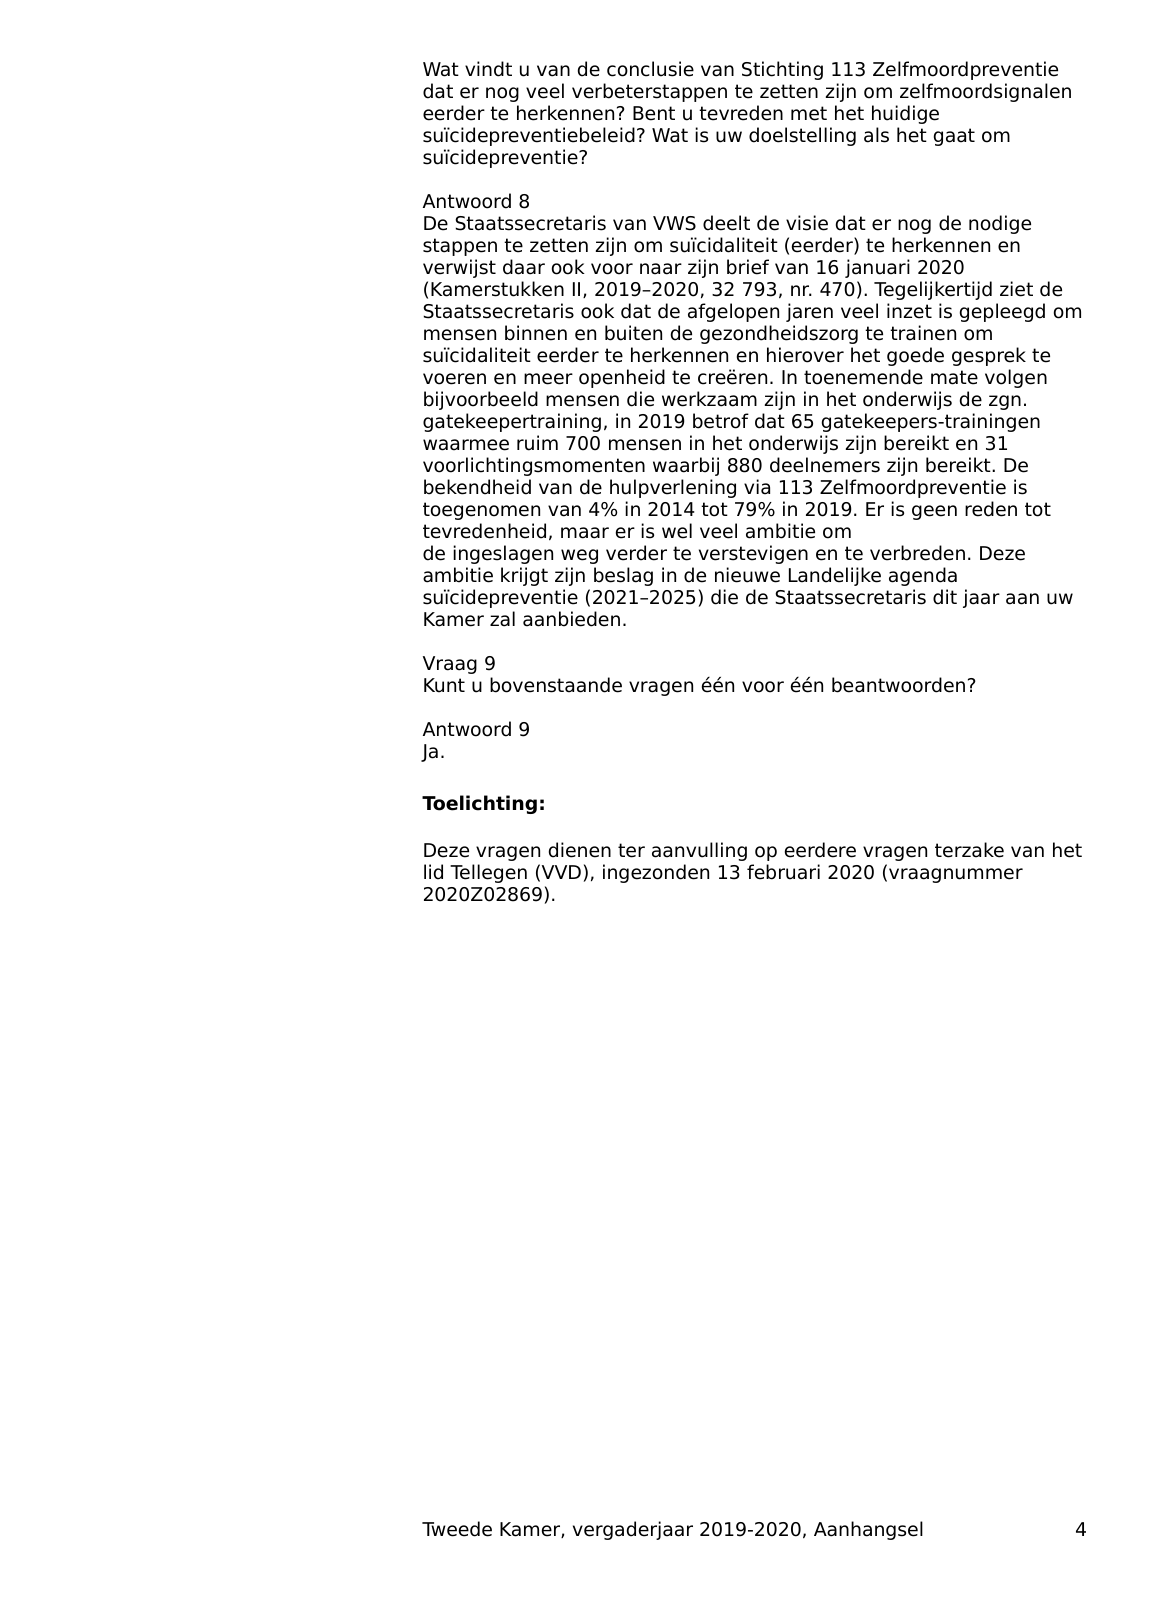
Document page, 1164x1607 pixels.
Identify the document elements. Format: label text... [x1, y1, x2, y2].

text Ja. [422, 741, 1087, 763]
text Vraag 9 [422, 653, 1087, 675]
text De Staatssecretaris van VWS deelt de visie dat er nog de nodige stappen te zetten zijn om suïcidaliteit (eerder) te herkennen en verwijst daar ook voor naar zijn brief van 16 januari 2020 (Kamerstukken II, 2019–2020, 32 793, nr. 470). Tegelijkertijd ziet de Staatssecretaris ook dat de afgelopen jaren veel inzet is gepleegd om mensen binnen en buiten de gezondheidszorg te trainen om suïcidaliteit eerder te herkennen en hierover het goede gesprek te voeren en meer openheid te creëren. In toenemende mate volgen bijvoorbeeld mensen die werkzaam zijn in het onderwijs de zgn. gatekeepertraining, in 2019 betrof dat 65 gatekeepers-trainingen waarmee ruim 700 mensen in het onderwijs zijn bereikt en 31 voorlichtingsmomenten waarbij 880 deelnemers zijn bereikt. De bekendheid van de hulpverlening via 113 Zelfmoordpreventie is toegenomen van 4% in 2014 tot 79% in 2019. Er is geen reden tot tevredenheid, maar er is wel veel ambitie om [422, 213, 1087, 543]
text Kunt u bovenstaande vragen één voor één beantwoorden? [422, 675, 1087, 697]
text de ingeslagen weg verder te verstevigen en te verbreden. Deze ambitie krijgt zijn beslag in de nieuwe Landelijke agenda suïcidepreventie (2021–2025) die de Staatssecretaris dit jaar aan uw Kamer zal aanbieden. [422, 543, 1087, 631]
text Deze vragen dienen ter aanvulling op eerdere vragen terzake van het lid Tellegen (VVD), ingezonden 13 februari 2020 (vraagnummer 2020Z02869). [422, 840, 1087, 906]
text Antwoord 9 [422, 719, 1087, 741]
text Wat vindt u van de conclusie van Stichting 113 Zelfmoordpreventie dat er nog veel verbeterstappen te zetten zijn om zelfmoordsignalen eerder te herkennen? Bent u tevreden met het huidige suïcidepreventiebeleid? Wat is uw doelstelling als het gaat om suïcidepreventie? [422, 59, 1087, 169]
subtitle Toelichting: [422, 793, 1087, 815]
text Antwoord 8 [422, 191, 1087, 213]
